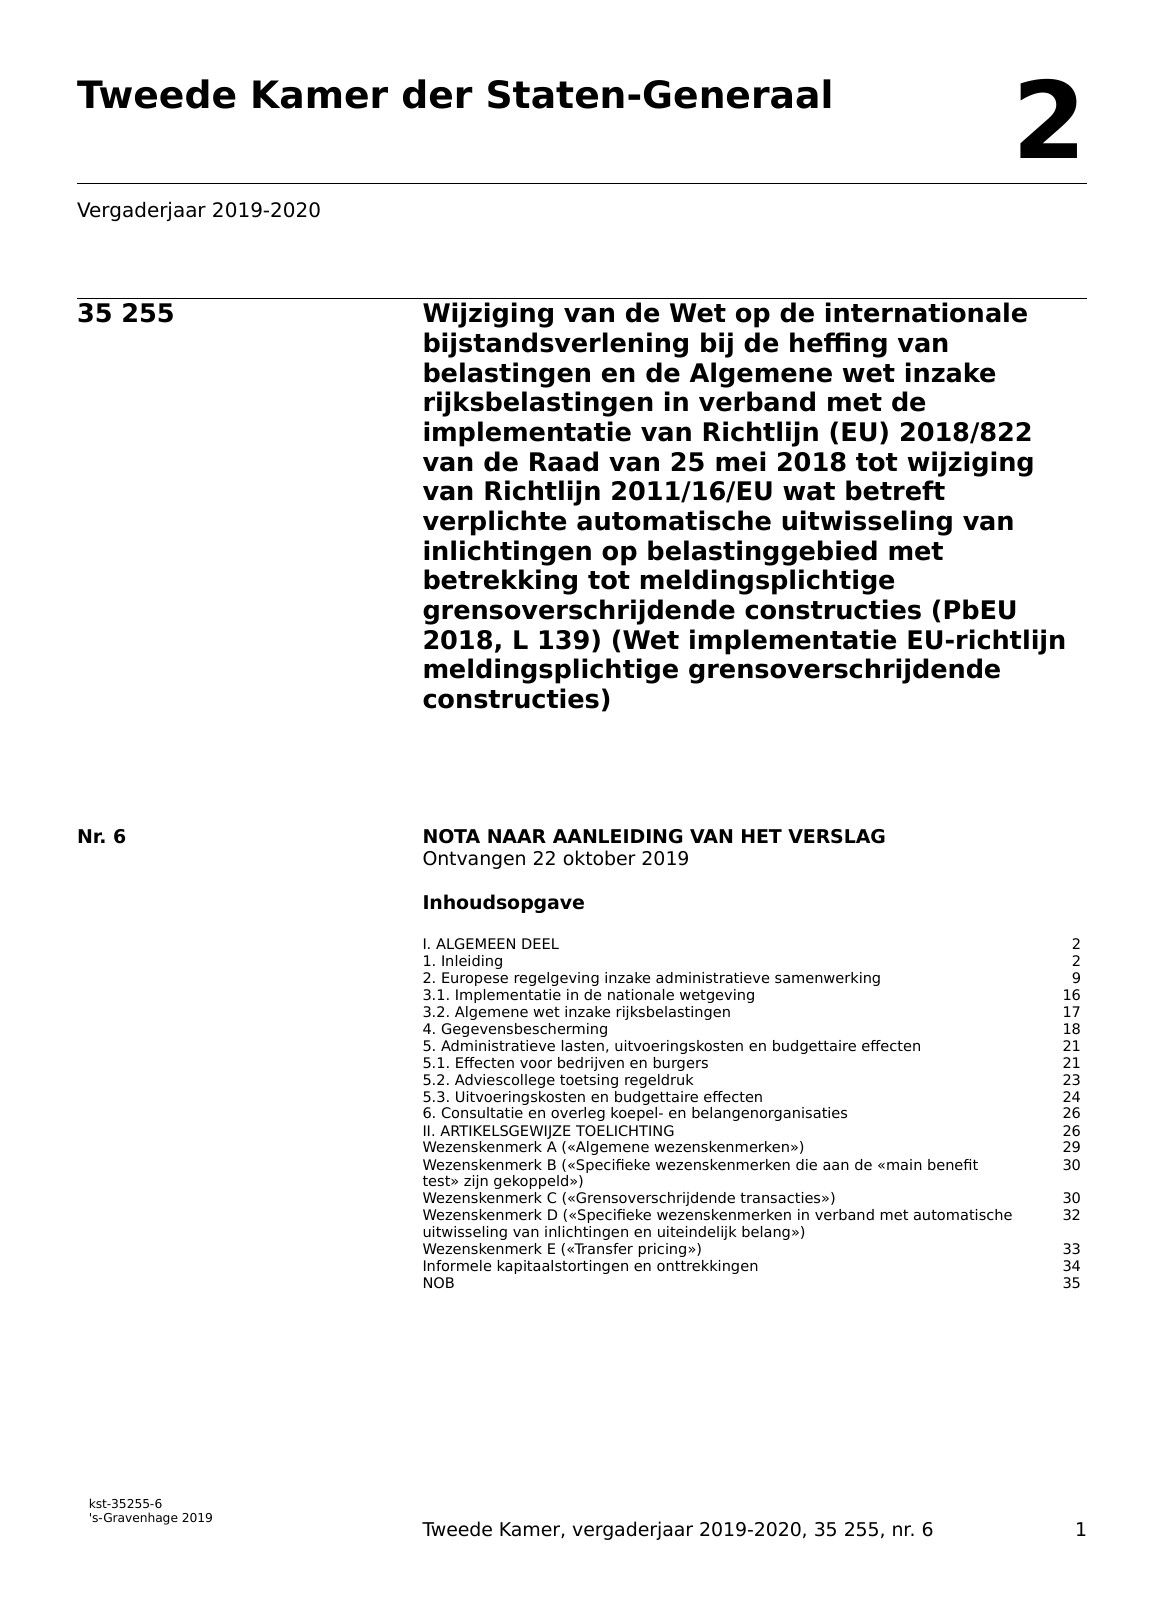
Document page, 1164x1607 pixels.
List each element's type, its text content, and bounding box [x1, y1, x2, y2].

table_cell 21 [1013, 1038, 1087, 1054]
table_cell 30 [1013, 1190, 1087, 1207]
table_header 2 [1013, 936, 1087, 953]
table_header I. ALGEMEEN DEEL [422, 936, 1013, 953]
table_cell 16 [1013, 987, 1087, 1003]
table_cell 6. Consultatie en overleg koepel- en belangenorganisaties [422, 1105, 1013, 1122]
table_cell Wezenskenmerk B («Specifieke wezenskenmerken die aan de «main benefit test» zijn gekoppeld») [422, 1156, 1013, 1190]
table_cell 9 [1013, 970, 1087, 987]
table_header Tweede Kamer der Staten-Generaal [77, 59, 886, 183]
table_cell 18 [1013, 1021, 1087, 1037]
table_cell 30 [1013, 1156, 1087, 1190]
table_cell Wezenskenmerk A («Algemene wezenskenmerken») [422, 1139, 1013, 1156]
subtitle 35 255 Wijziging van de Wet op de internationale bijstandsverlening bij de heffing van belastingen en de Algemene wet inzake rijksbelastingen in verband met de implementatie van Richtlijn (EU) 2018/822 van de Raad van 25 mei 2018 tot wijziging van Richtlijn 2011/16/EU wat betreft verplichte automatische uitwisseling van inlichtingen op belastinggebied met betrekking tot meldingsplichtige grensoverschrijdende constructies (PbEU 2018, L 139) (Wet implementatie EU-richtlijn meldingsplichtige grensoverschrijdende constructies) [77, 299, 1087, 714]
table_cell Informele kapitaalstortingen en onttrekkingen [422, 1258, 1013, 1275]
table_cell 5.2. Adviescollege toetsing regeldruk [422, 1071, 1013, 1088]
table_cell 32 [1013, 1207, 1087, 1241]
table_cell Vergaderjaar 2019-2020 [77, 184, 1087, 298]
table_cell 21 [1013, 1055, 1087, 1071]
table_cell Wezenskenmerk E («Transfer pricing») [422, 1241, 1013, 1258]
table_cell Wezenskenmerk D («Specifieke wezenskenmerken in verband met automatische uitwisseling van inlichtingen en uiteindelijk belang») [422, 1207, 1013, 1241]
table_cell 26 [1013, 1123, 1087, 1139]
table_cell 5. Administratieve lasten, uitvoeringskosten en budgettaire effecten [422, 1038, 1013, 1054]
table_cell 34 [1013, 1258, 1087, 1275]
table_cell 1. Inleiding [422, 953, 1013, 969]
table_cell 29 [1013, 1139, 1087, 1156]
table_cell 4. Gegevensbescherming [422, 1021, 1013, 1037]
table_cell Wezenskenmerk C («Grensoverschrijdende transacties») [422, 1190, 1013, 1207]
text Ontvangen 22 oktober 2019 [422, 848, 1087, 869]
table_cell 2. Europese regelgeving inzake administratieve samenwerking [422, 970, 1013, 987]
table_header 2 [886, 59, 1087, 183]
table_cell 33 [1013, 1241, 1087, 1258]
table_cell 5.3. Uitvoeringskosten en budgettaire effecten [422, 1089, 1013, 1105]
table_cell 2 [1013, 953, 1087, 969]
table_cell 35 [1013, 1275, 1087, 1292]
table_cell 26 [1013, 1105, 1087, 1122]
table_cell 17 [1013, 1004, 1087, 1021]
text 's-Gravenhage 2019 [88, 1511, 323, 1525]
subtitle Inhoudsopgave [422, 892, 1087, 914]
table_cell 23 [1013, 1071, 1087, 1088]
table_cell II. ARTIKELSGEWIJZE TOELICHTING [422, 1123, 1013, 1139]
table_cell 24 [1013, 1089, 1087, 1105]
table_cell NOB [422, 1275, 1013, 1292]
table_cell 5.1. Effecten voor bedrijven en burgers [422, 1055, 1013, 1071]
subtitle Nr. 6 NOTA NAAR AANLEIDING VAN HET VERSLAG [77, 826, 1087, 848]
text kst-35255-6 [88, 1497, 323, 1511]
table_cell 3.1. Implementatie in de nationale wetgeving [422, 987, 1013, 1003]
table_cell 3.2. Algemene wet inzake rijksbelastingen [422, 1004, 1013, 1021]
